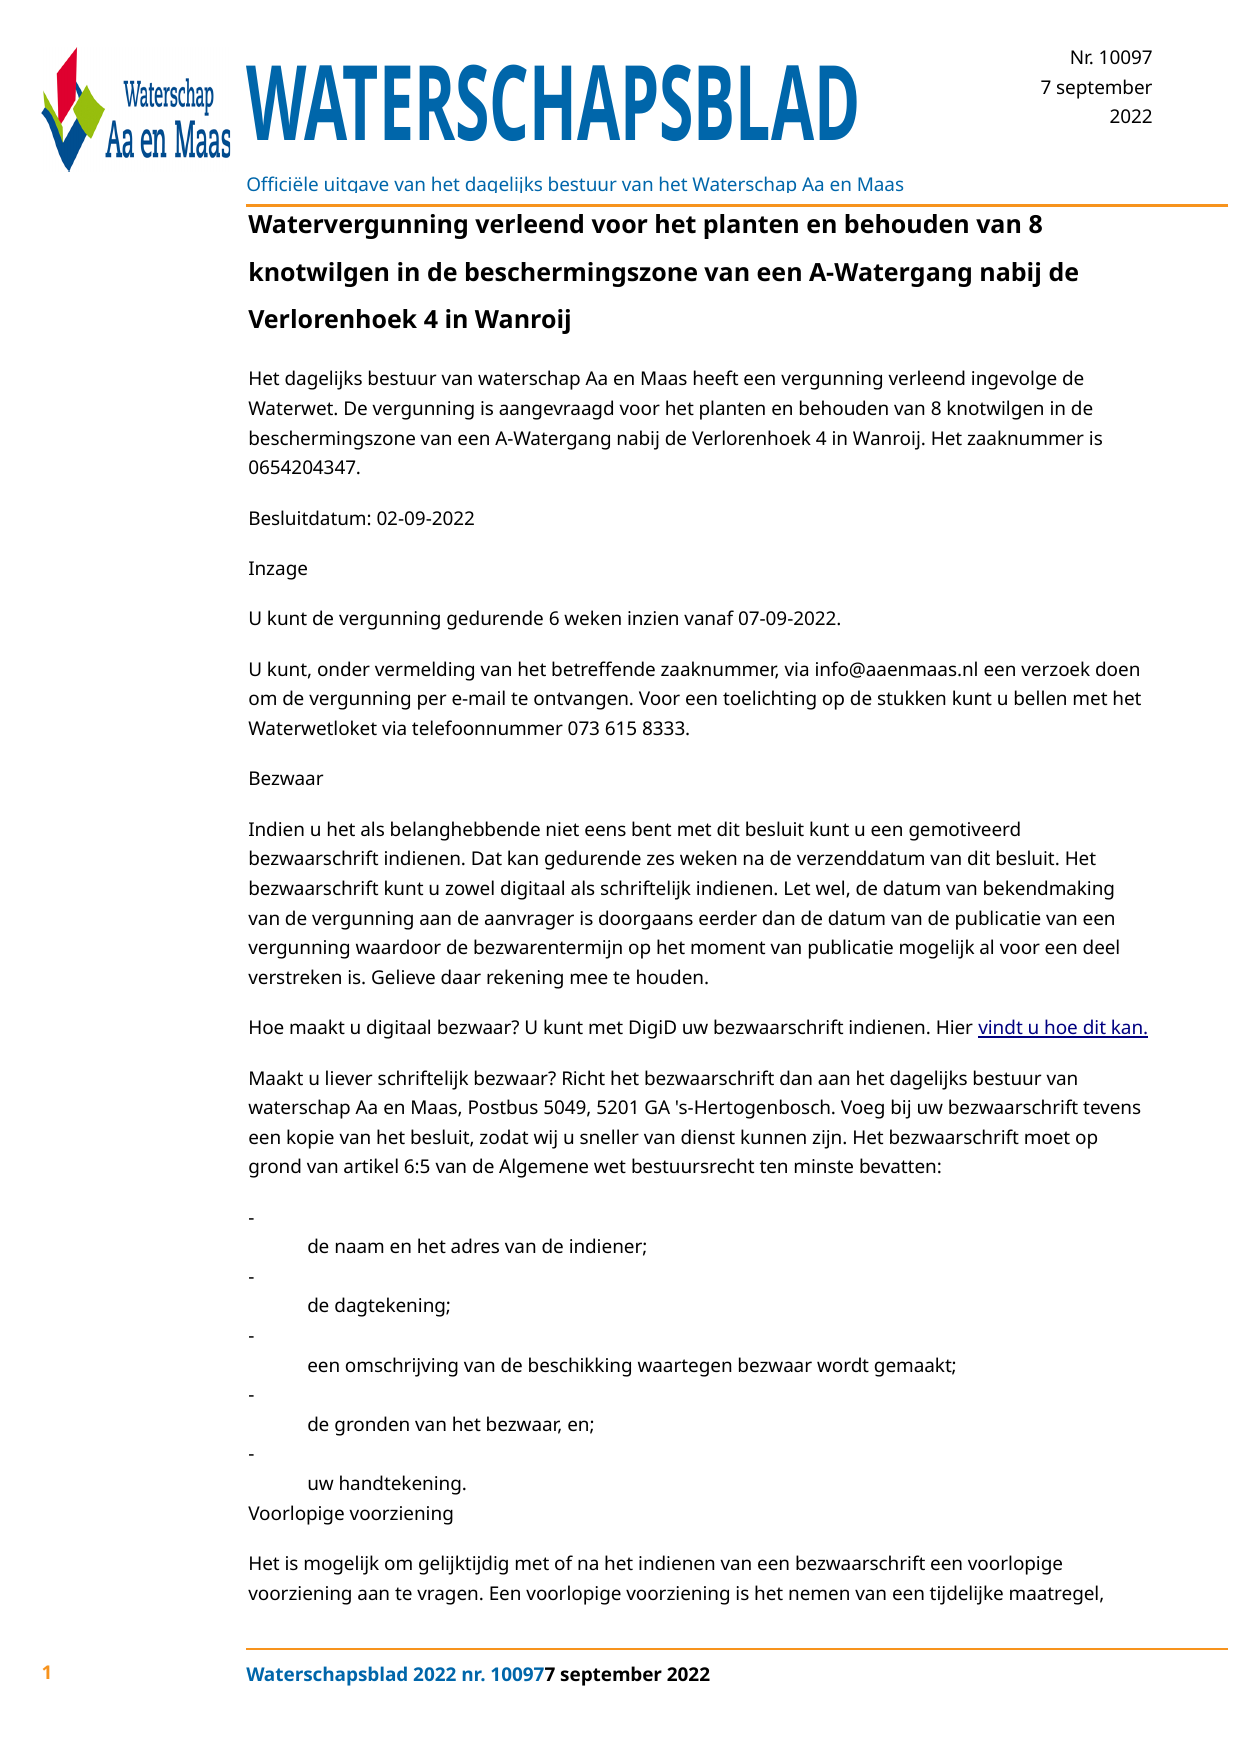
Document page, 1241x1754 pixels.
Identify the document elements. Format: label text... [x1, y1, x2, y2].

list de gronden van het bezwaar, en; [248, 1411, 1152, 1437]
text Inzage [248, 555, 1152, 581]
text Het dagelijks bestuur van waterschap Aa en Maas heeft een vergunning verleend ingevolge de Waterwet. De vergunning is aangevraagd voor het planten en behouden van 8 knotwilgen in de beschermingszone van een A-Watergang nabij de Verlorenhoek 4 in Wanroij. Het zaaknummer is 0654204347. [248, 366, 1152, 480]
text Bezwaar [248, 766, 1152, 791]
list de naam en het adres van de indiener; [248, 1233, 1152, 1259]
picture [41, 47, 231, 172]
text Het is mogelijk om gelijktijdig met of na het indienen van een bezwaarschrift een voorlopige voorziening aan te vragen. Een voorlopige voorziening is het nemen van een tijdelijke maatregel, [248, 1550, 1152, 1605]
list de dagtekening; [248, 1293, 1152, 1318]
text Watervergunning verleend voor het planten en behouden van 8 knotwilgen in de beschermingszone van een A-Watergang nabij de Verlorenhoek 4 in Wanroij [248, 207, 1152, 336]
text U kunt, onder vermelding van het betreffende zaaknummer, via info@aaenmaas.nl een verzoek doen om de vergunning per e-mail te ontvangen. Voor een toelichting op de stukken kunt u bellen met het Waterwetloket via telefoonnummer 073 615 8333. [248, 656, 1152, 741]
text Voorlopige voorziening [248, 1500, 1152, 1525]
list een omschrijving van de beschikking waartegen bezwaar wordt gemaakt; [248, 1352, 1152, 1377]
text Indien u het als belanghebbende niet eens bent met dit besluit kunt u een gemotiveerd bezwaarschrift indienen. Dat kan gedurende zes weken na de verzenddatum van dit besluit. Het bezwaarschrift kunt u zowel digitaal als schriftelijk indienen. Let wel, de datum van bekendmaking van de vergunning aan de aanvrager is doorgaans eerder dan de datum van de publicatie van een vergunning waardoor de bezwarentermijn op het moment van publicatie mogelijk al voor een deel verstreken is. Gelieve daar rekening mee te houden. [248, 816, 1152, 989]
list uw handtekening. [248, 1470, 1152, 1496]
text Maakt u liever schriftelijk bezwaar? Richt het bezwaarschrift dan aan het dagelijks bestuur van waterschap Aa en Maas, Postbus 5049, 5201 GA 's-Hertogenbosch. Voeg bij uw bezwaarschrift tevens een kopie van het besluit, zodat wij u sneller van dienst kunnen zijn. Het bezwaarschrift moet op grond van artikel 6:5 van de Algemene wet bestuursrecht ten minste bevatten: [248, 1065, 1152, 1179]
text U kunt de vergunning gedurende 6 weken inzien vanaf 07-09-2022. [248, 606, 1152, 631]
text Hoe maakt u digitaal bezwaar? U kunt met DigiD uw bezwaarschrift indienen. Hier vindt u hoe dit kan. [248, 1014, 1152, 1040]
text Besluitdatum: 02-09-2022 [248, 505, 1152, 530]
